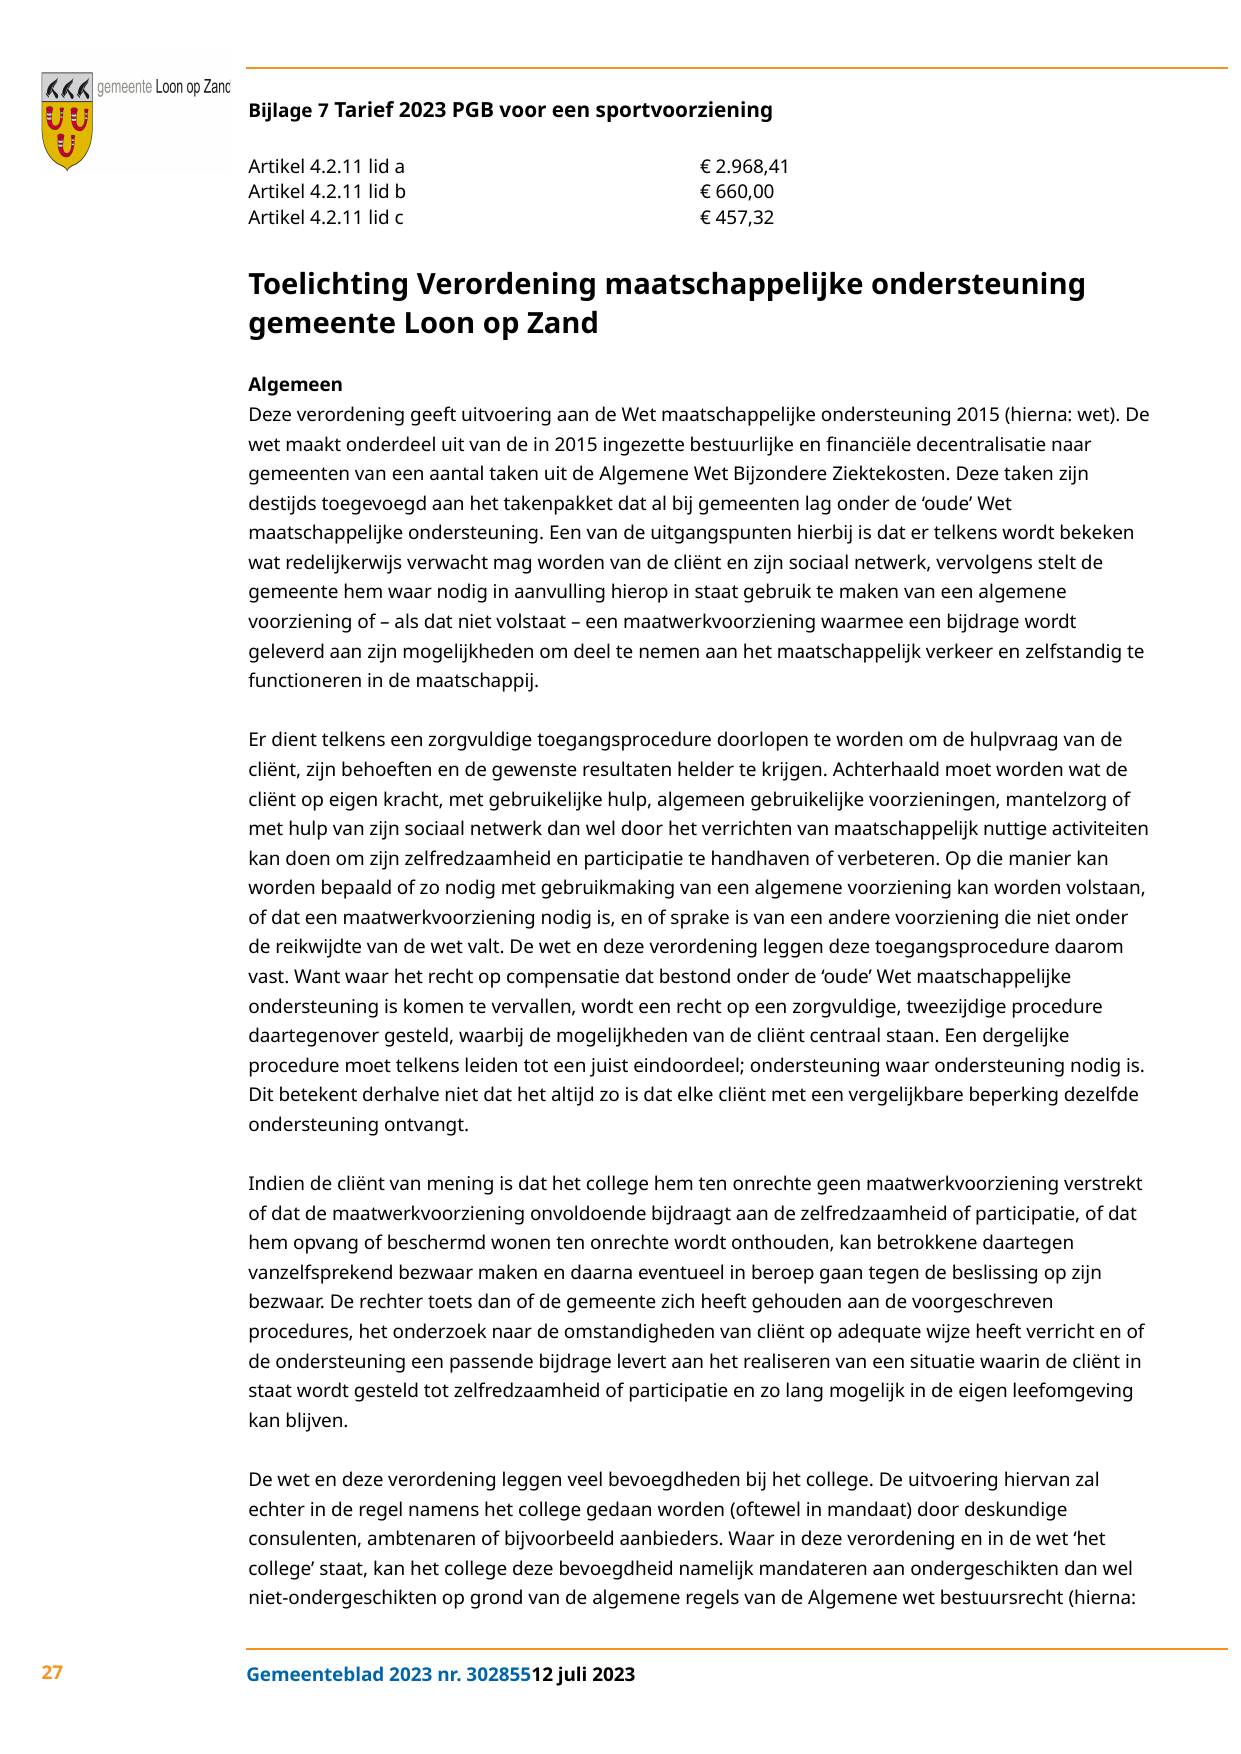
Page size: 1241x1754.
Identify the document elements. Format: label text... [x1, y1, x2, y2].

text Toelichting Verordening maatschappelijke ondersteuning gemeente Loon op Zand [248, 263, 1152, 342]
text Er dient telkens een zorgvuldige toegangsprocedure doorlopen te worden om de hulpvraag van de cliënt, zijn behoeften en de gewenste resultaten helder te krijgen. Achterhaald moet worden wat de cliënt op eigen kracht, met gebruikelijke hulp, algemeen gebruikelijke voorzieningen, mantelzorg of met hulp van zijn sociaal netwerk dan wel door het verrichten van maatschappelijk nuttige activiteiten kan doen om zijn zelfredzaamheid en participatie te handhaven of verbeteren. Op die manier kan worden bepaald of zo nodig met gebruikmaking van een algemene voorziening kan worden volstaan, of dat een maatwerkvoorziening nodig is, en of sprake is van een andere voorziening die niet onder de reikwijdte van de wet valt. De wet en deze verordening leggen deze toegangsprocedure daarom vast. Want waar het recht op compensatie dat bestond onder de ‘oude’ Wet maatschappelijke ondersteuning is komen te vervallen, wordt een recht op een zorgvuldige, tweezijdige procedure daartegenover gesteld, waarbij de mogelijkheden van de cliënt centraal staan. Een dergelijke procedure moet telkens leiden tot een juist eindoordeel; ondersteuning waar ondersteuning nodig is. Dit betekent derhalve niet dat het altijd zo is dat elke cliënt met een vergelijkbare beperking dezelfde ondersteuning ontvangt. [248, 727, 1152, 1137]
table_cell Artikel 4.2.11 lid c [248, 205, 700, 230]
table_cell Artikel 4.2.11 lid b [248, 179, 700, 204]
table_header Artikel 4.2.11 lid a [248, 153, 700, 179]
table_cell € 457,32 [700, 205, 1152, 230]
text Bijlage 7 Tarief 2023 PGB voor een sportvoorziening [248, 95, 1152, 123]
text De wet en deze verordening leggen veel bevoegdheden bij het college. De uitvoering hiervan zal echter in de regel namens het college gedaan worden (oftewel in mandaat) door deskundige consulenten, ambtenaren of bijvoorbeeld aanbieders. Waar in deze verordening en in de wet ‘het college’ staat, kan het college deze bevoegdheid namelijk mandateren aan ondergeschikten dan wel niet-ondergeschikten op grond van de algemene regels van de Algemene wet bestuursrecht (hierna: [248, 1466, 1152, 1610]
text Algemeen [248, 372, 1152, 397]
picture [41, 47, 231, 172]
table_header € 2.968,41 [700, 153, 1152, 179]
table_cell € 660,00 [700, 179, 1152, 204]
text Deze verordening geeft uitvoering aan de Wet maatschappelijke ondersteuning 2015 (hierna: wet). De wet maakt onderdeel uit van de in 2015 ingezette bestuurlijke en financiële decentralisatie naar gemeenten van een aantal taken uit de Algemene Wet Bijzondere Ziektekosten. Deze taken zijn destijds toegevoegd aan het takenpakket dat al bij gemeenten lag onder de ‘oude’ Wet maatschappelijke ondersteuning. Een van de uitgangspunten hierbij is dat er telkens wordt bekeken wat redelijkerwijs verwacht mag worden van de cliënt en zijn sociaal netwerk, vervolgens stelt de gemeente hem waar nodig in aanvulling hierop in staat gebruik te maken van een algemene voorziening of – als dat niet volstaat – een maatwerkvoorziening waarmee een bijdrage wordt geleverd aan zijn mogelijkheden om deel te nemen aan het maatschappelijk verkeer en zelfstandig te functioneren in de maatschappij. [248, 401, 1152, 693]
text Indien de cliënt van mening is dat het college hem ten onrechte geen maatwerkvoorziening verstrekt of dat de maatwerkvoorziening onvoldoende bijdraagt aan de zelfredzaamheid of participatie, of dat hem opvang of beschermd wonen ten onrechte wordt onthouden, kan betrokkene daartegen vanzelfsprekend bezwaar maken en daarna eventueel in beroep gaan tegen de beslissing op zijn bezwaar. De rechter toets dan of de gemeente zich heeft gehouden aan de voorgeschreven procedures, het onderzoek naar de omstandigheden van cliënt op adequate wijze heeft verricht en of de ondersteuning een passende bijdrage levert aan het realiseren van een situatie waarin de cliënt in staat wordt gesteld tot zelfredzaamheid of participatie en zo lang mogelijk in de eigen leefomgeving kan blijven. [248, 1170, 1152, 1433]
